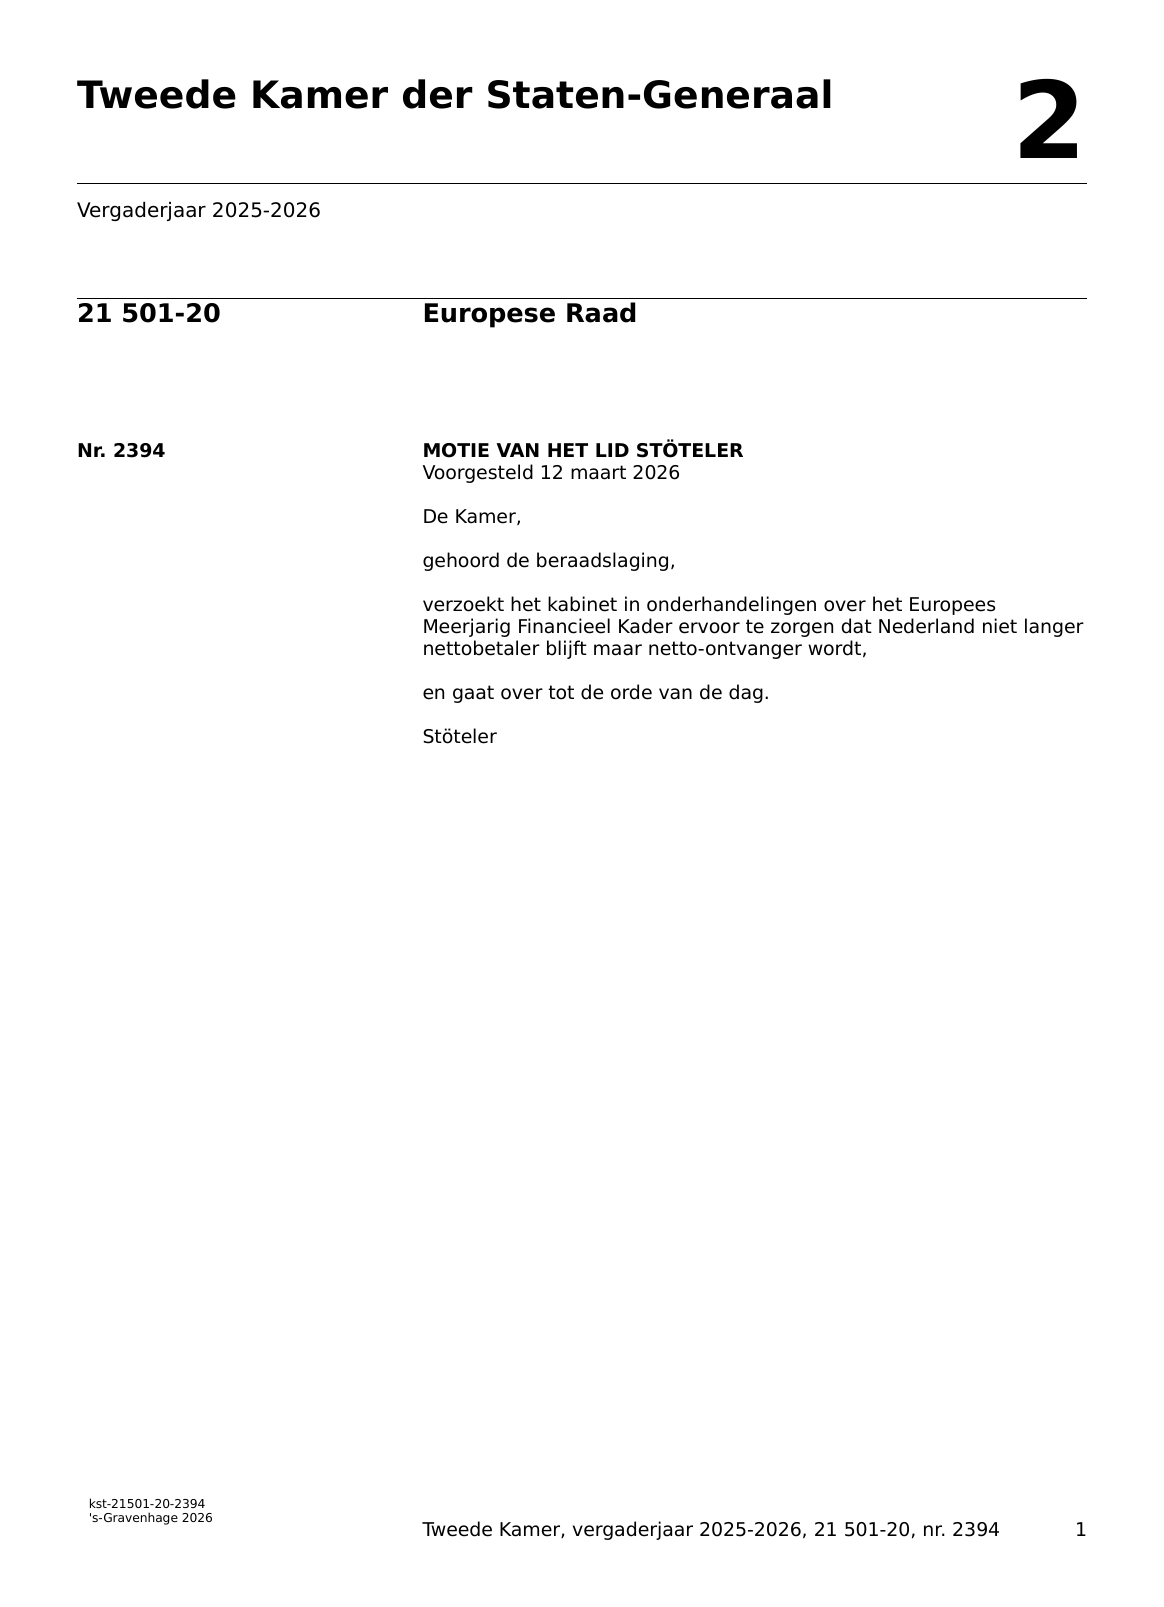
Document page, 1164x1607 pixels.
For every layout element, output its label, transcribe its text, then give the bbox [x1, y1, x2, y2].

text gehoord de beraadslaging, [422, 550, 1087, 572]
text Stöteler [422, 726, 1087, 748]
table_header Tweede Kamer der Staten-Generaal [77, 59, 886, 183]
subtitle Nr. 2394 MOTIE VAN HET LID STÖTELER [77, 440, 1087, 462]
table_cell Vergaderjaar 2025-2026 [77, 184, 1087, 298]
text verzoekt het kabinet in onderhandelingen over het Europees Meerjarig Financieel Kader ervoor te zorgen dat Nederland niet langer nettobetaler blijft maar netto-ontvanger wordt, [422, 594, 1087, 660]
text en gaat over tot de orde van de dag. [422, 682, 1087, 704]
subtitle 21 501-20 Europese Raad [77, 299, 1087, 329]
text 's-Gravenhage 2026 [88, 1511, 323, 1525]
text kst-21501-20-2394 [88, 1497, 323, 1511]
text Voorgesteld 12 maart 2026 [422, 462, 1087, 484]
text De Kamer, [422, 506, 1087, 528]
table_header 2 [886, 59, 1087, 183]
